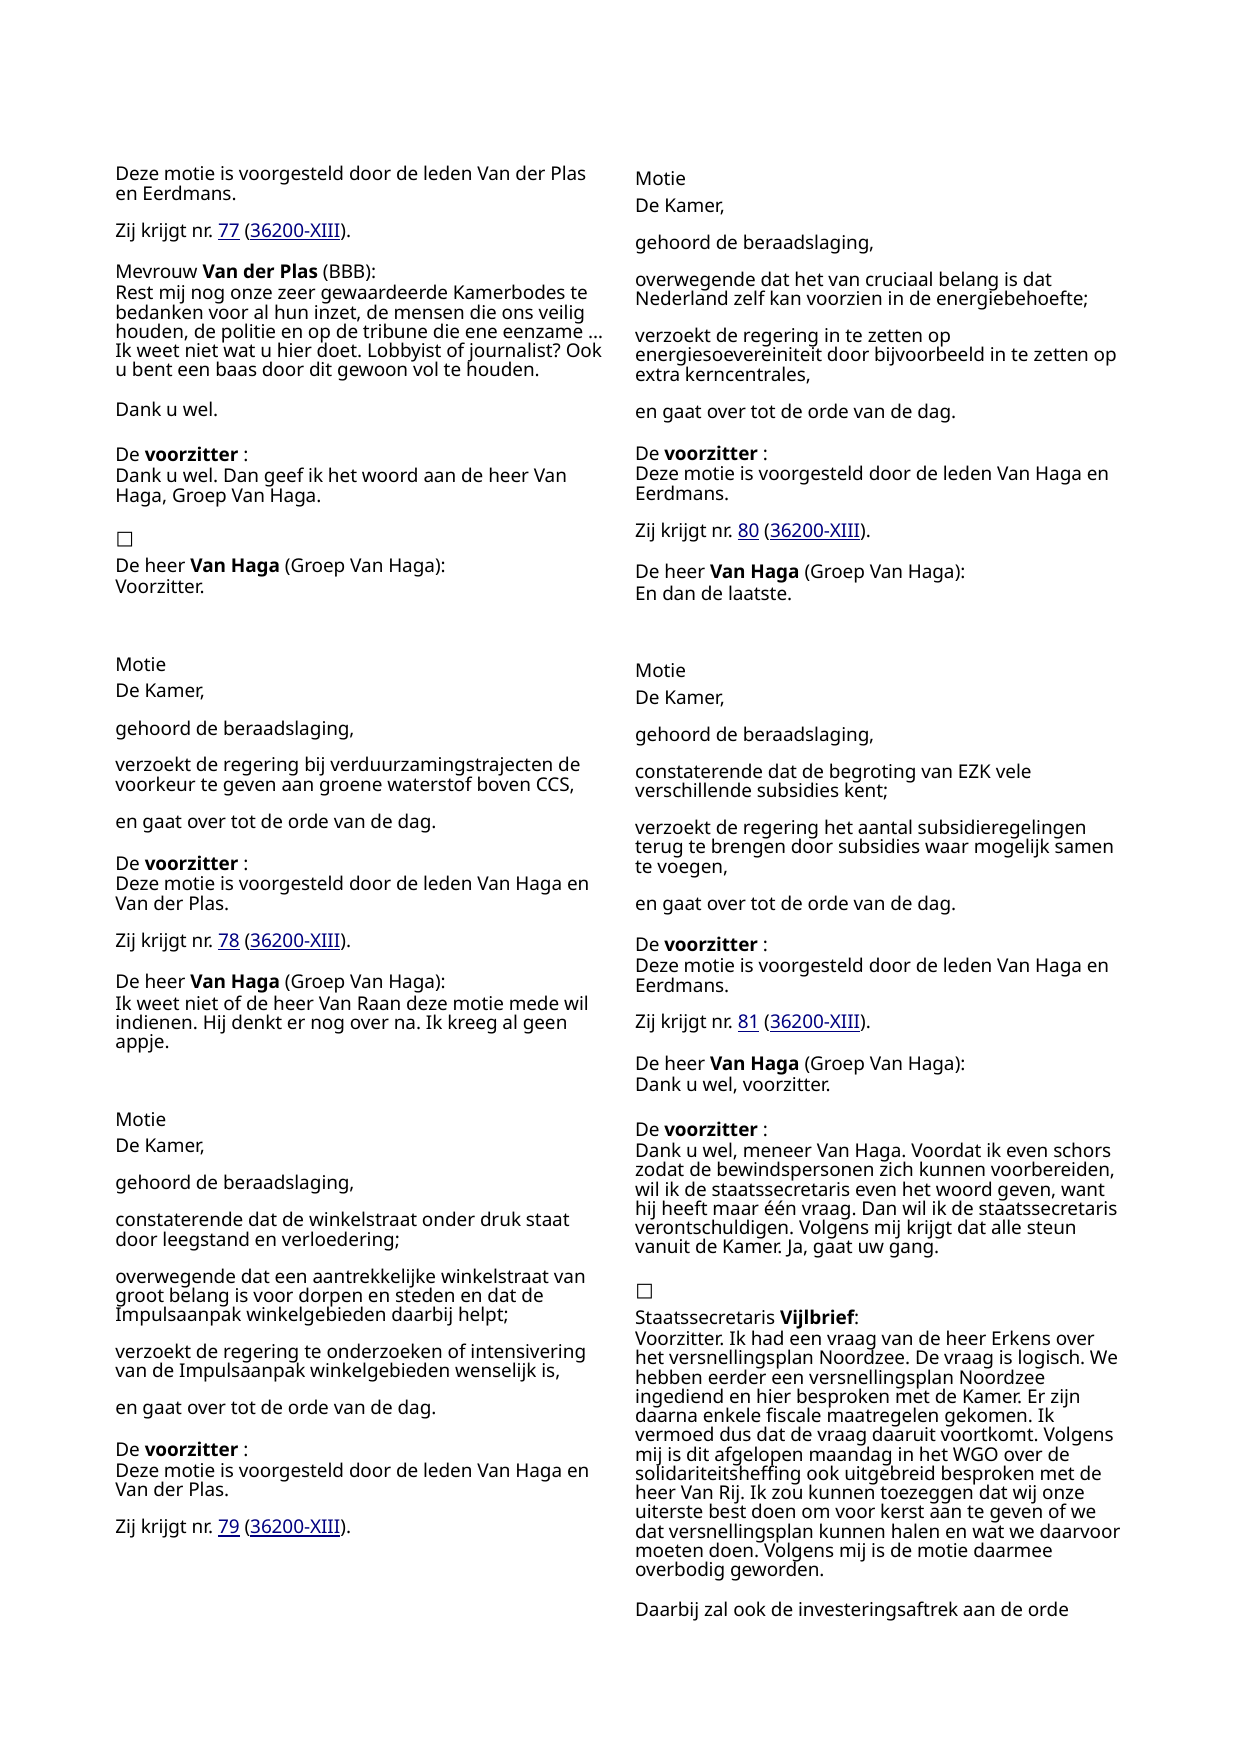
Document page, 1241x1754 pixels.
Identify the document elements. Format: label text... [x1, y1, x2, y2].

text De Kamer, [635, 197, 1125, 216]
text constaterende dat de begroting van EZK vele verschillende subsidies kent; [635, 763, 1125, 801]
text Zij krijgt nr. 81 (36200-XIII). [635, 1013, 1125, 1033]
text De Kamer, [635, 689, 1125, 708]
text overwegende dat het van cruciaal belang is dat Nederland zelf kan voorzien in de energiebehoefte; [635, 271, 1125, 309]
text gehoord de beraadslaging, [635, 726, 1125, 745]
text En dan de laatste. [635, 584, 1125, 604]
text Deze motie is voorgesteld door de leden Van Haga en Van der Plas. [115, 875, 605, 914]
text Voorzitter. [115, 578, 605, 597]
text De heer Van Haga (Groep Van Haga): [115, 969, 605, 994]
text Dank u wel. Dan geef ik het woord aan de heer Van Haga, Groep Van Haga. [115, 467, 605, 506]
text verzoekt de regering in te zetten op energiesoevereiniteit door bijvoorbeeld in te zetten op extra kerncentrales, [635, 327, 1125, 385]
text Rest mij nog onze zeer gewaardeerde Kamerbodes te bedanken voor al hun inzet, de mensen die ons veilig houden, de politie en op de tribune die ene eenzame … Ik weet niet wat u hier doet. Lobbyist of journalist? Ook u bent een baas door dit gewoon vol te houden. [115, 284, 605, 381]
text verzoekt de regering te onderzoeken of intensivering van de Impulsaanpak winkelgebieden wenselijk is, [115, 1343, 605, 1382]
text en gaat over tot de orde van de dag. [115, 1399, 605, 1419]
text De voorzitter : [635, 1116, 1125, 1142]
text De Kamer, [115, 1137, 605, 1157]
text De voorzitter : [115, 850, 605, 875]
text Deze motie is voorgesteld door de leden Van Haga en Eerdmans. [635, 465, 1125, 504]
text Zij krijgt nr. 80 (36200-XIII). [635, 522, 1125, 541]
text Motie [635, 165, 1125, 191]
text Daarbij zal ook de investeringsaftrek aan de orde [635, 1601, 1125, 1621]
text gehoord de beraadslaging, [115, 719, 605, 739]
text De voorzitter : [635, 440, 1125, 465]
text Zij krijgt nr. 79 (36200-XIII). [115, 1518, 605, 1538]
text De voorzitter : [115, 1436, 605, 1462]
text Deze motie is voorgesteld door de leden Van Haga en Van der Plas. [115, 1462, 605, 1501]
text en gaat over tot de orde van de dag. [635, 403, 1125, 422]
text overwegende dat een aantrekkelijke winkelstraat van groot belang is voor dorpen en steden en dat de Impulsaanpak winkelgebieden daarbij helpt; [115, 1268, 605, 1325]
text Motie [115, 1106, 605, 1131]
text constaterende dat de winkelstraat onder druk staat door leegstand en verloedering; [115, 1211, 605, 1250]
text gehoord de beraadslaging, [635, 234, 1125, 253]
text Dank u wel, meneer Van Haga. Voordat ik even schors zodat de bewindspersonen zich kunnen voorbereiden, wil ik de staatssecretaris even het woord geven, want hij heeft maar één vraag. Dan wil ik de staatssecretaris verontschuldigen. Volgens mij krijgt dat alle steun vanuit de Kamer. Ja, gaat uw gang. [635, 1142, 1125, 1258]
text ⬜ [115, 527, 605, 552]
text en gaat over tot de orde van de dag. [635, 894, 1125, 914]
text De heer Van Haga (Groep Van Haga): [115, 552, 605, 578]
text De heer Van Haga (Groep Van Haga): [635, 1051, 1125, 1076]
text Zij krijgt nr. 77 (36200-XIII). [115, 222, 605, 241]
text Motie [115, 651, 605, 677]
text ⬜ [635, 1279, 1125, 1304]
text De voorzitter : [115, 442, 605, 467]
text Dank u wel. [115, 401, 605, 421]
text Dank u wel, voorzitter. [635, 1076, 1125, 1096]
text Deze motie is voorgesteld door de leden Van Haga en Eerdmans. [635, 957, 1125, 996]
text Deze motie is voorgesteld door de leden Van der Plas en Eerdmans. [115, 165, 605, 204]
text Voorzitter. Ik had een vraag van de heer Erkens over het versnellingsplan Noordzee. De vraag is logisch. We hebben eerder een versnellingsplan Noordzee ingediend en hier besproken met de Kamer. Er zijn daarna enkele fiscale maatregelen gekomen. Ik vermoed dus dat de vraag daaruit voortkomt. Volgens mij is dit afgelopen maandag in het WGO over de solidariteitsheffing ook uitgebreid besproken met de heer Van Rij. Ik zou kunnen toezeggen dat wij onze uiterste best doen om voor kerst aan te geven of we dat versnellingsplan kunnen halen en wat we daarvoor moeten doen. Volgens mij is de motie daarmee overbodig geworden. [635, 1330, 1125, 1581]
text Zij krijgt nr. 78 (36200-XIII). [115, 932, 605, 951]
text Staatssecretaris Vijlbrief: [635, 1304, 1125, 1330]
text Mevrouw Van der Plas (BBB): [115, 259, 605, 284]
text verzoekt de regering het aantal subsidieregelingen terug te brengen door subsidies waar mogelijk samen te voegen, [635, 819, 1125, 877]
text Ik weet niet of de heer Van Raan deze motie mede wil indienen. Hij denkt er nog over na. Ik kreeg al geen appje. [115, 994, 605, 1052]
text verzoekt de regering bij verduurzamingstrajecten de voorkeur te geven aan groene waterstof boven CCS, [115, 756, 605, 795]
text Motie [635, 657, 1125, 683]
text gehoord de beraadslaging, [115, 1174, 605, 1194]
text De voorzitter : [635, 932, 1125, 957]
text en gaat over tot de orde van de dag. [115, 813, 605, 832]
text De heer Van Haga (Groep Van Haga): [635, 559, 1125, 584]
text De Kamer, [115, 682, 605, 702]
